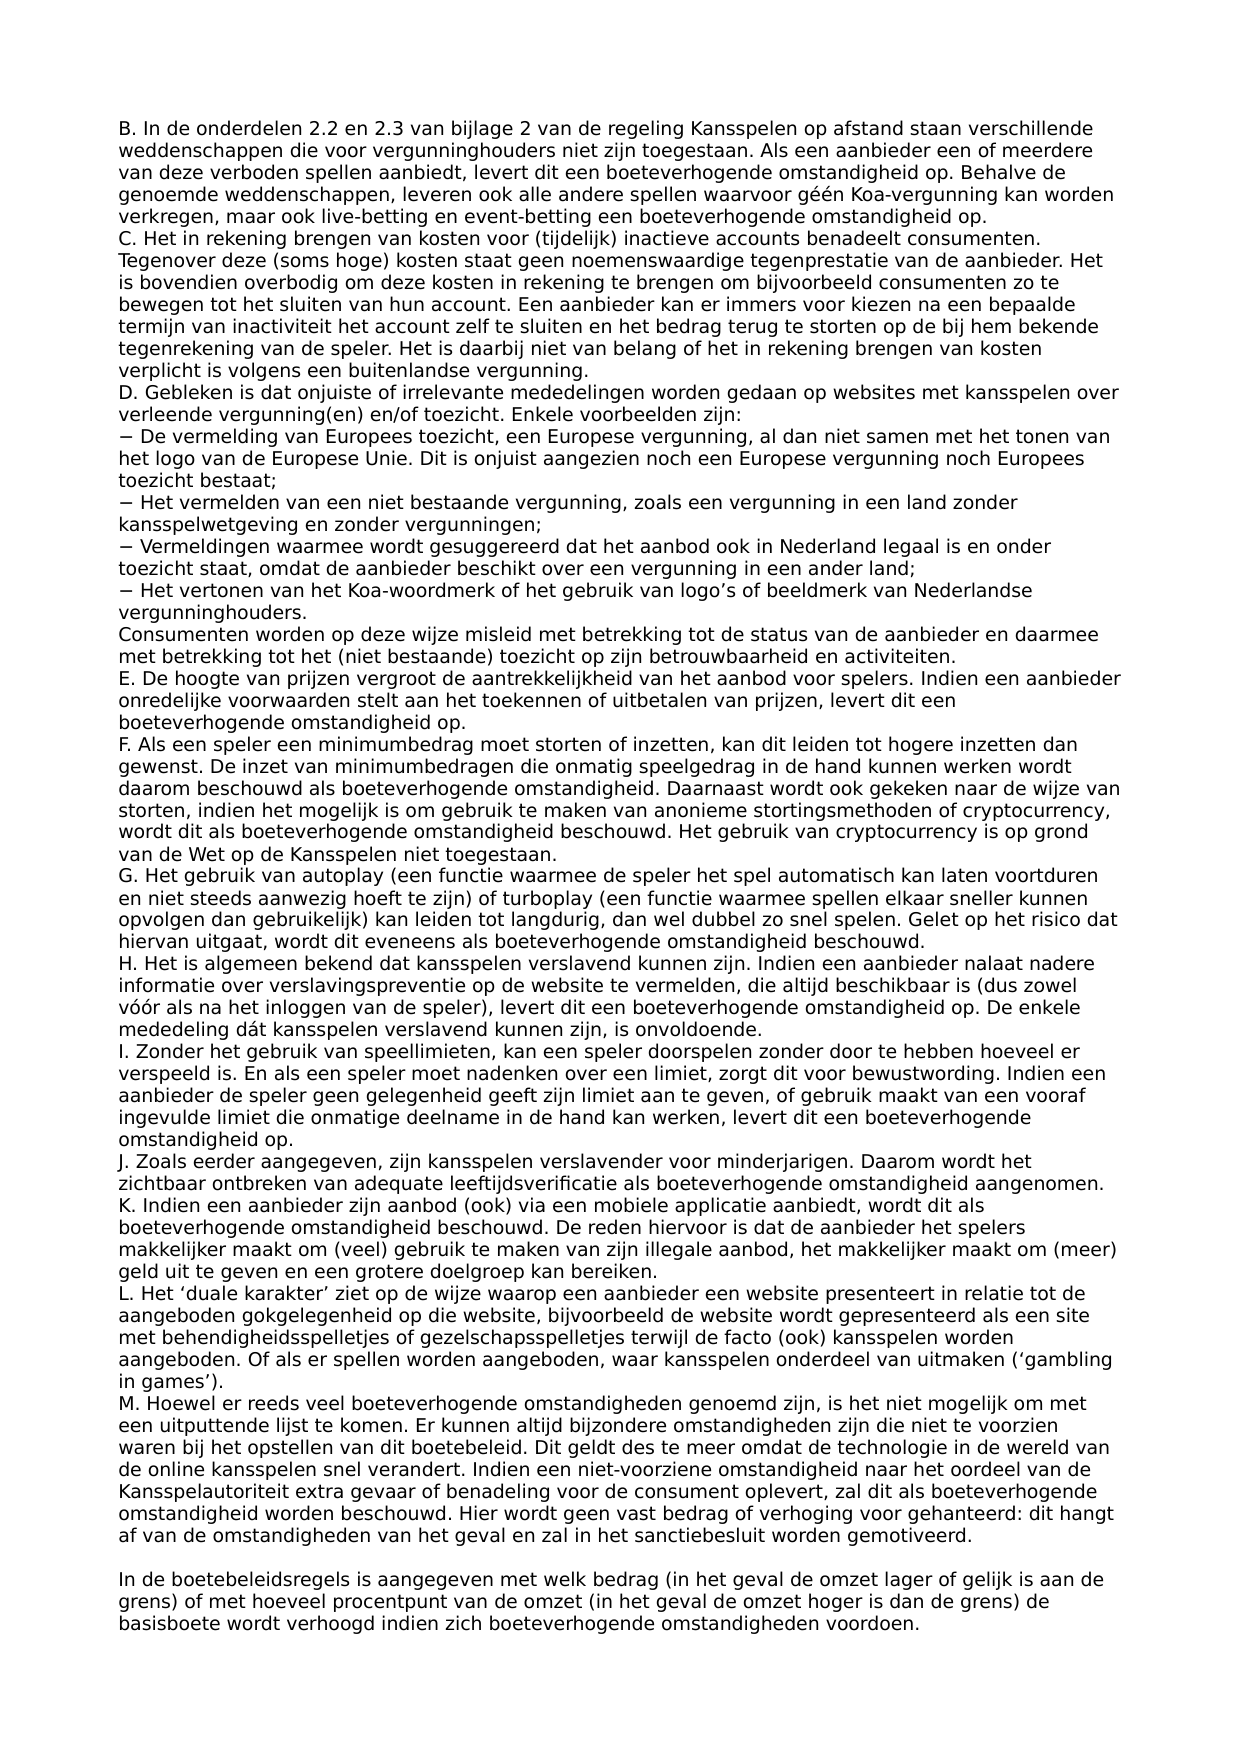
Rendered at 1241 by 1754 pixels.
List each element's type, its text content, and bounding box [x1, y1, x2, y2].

text G. Het gebruik van autoplay (een functie waarmee de speler het spel automatisch kan laten voortduren en niet steeds aanwezig hoeft te zijn) of turboplay (een functie waarmee spellen elkaar sneller kunnen opvolgen dan gebruikelijk) kan leiden tot langdurig, dan wel dubbel zo snel spelen. Gelet op het risico dat hiervan uitgaat, wordt dit eveneens als boeteverhogende omstandigheid beschouwd. [118, 865, 1122, 953]
text Consumenten worden op deze wijze misleid met betrekking tot de status van de aanbieder en daarmee met betrekking tot het (niet bestaande) toezicht op zijn betrouwbaarheid en activiteiten. [118, 624, 1122, 668]
text B. In de onderdelen 2.2 en 2.3 van bijlage 2 van de regeling Kansspelen op afstand staan verschillende weddenschappen die voor vergunninghouders niet zijn toegestaan. Als een aanbieder een of meerdere van deze verboden spellen aanbiedt, levert dit een boeteverhogende omstandigheid op. Behalve de genoemde weddenschappen, leveren ook alle andere spellen waarvoor géén Koa-vergunning kan worden verkregen, maar ook live-betting en event-betting een boeteverhogende omstandigheid op. [118, 118, 1122, 228]
text F. Als een speler een minimumbedrag moet storten of inzetten, kan dit leiden tot hogere inzetten dan gewenst. De inzet van minimumbedragen die onmatig speelgedrag in de hand kunnen werken wordt daarom beschouwd als boeteverhogende omstandigheid. Daarnaast wordt ook gekeken naar de wijze van storten, indien het mogelijk is om gebruik te maken van anonieme stortingsmethoden of cryptocurrency, wordt dit als boeteverhogende omstandigheid beschouwd. Het gebruik van cryptocurrency is op grond van de Wet op de Kansspelen niet toegestaan. [118, 733, 1122, 865]
text K. Indien een aanbieder zijn aanbod (ook) via een mobiele applicatie aanbiedt, wordt dit als boeteverhogende omstandigheid beschouwd. De reden hiervoor is dat de aanbieder het spelers makkelijker maakt om (veel) gebruik te maken van zijn illegale aanbod, het makkelijker maakt om (meer) geld uit te geven en een grotere doelgroep kan bereiken. [118, 1195, 1122, 1283]
text H. Het is algemeen bekend dat kansspelen verslavend kunnen zijn. Indien een aanbieder nalaat nadere informatie over verslavingspreventie op de website te vermelden, die altijd beschikbaar is (dus zowel vóór als na het inloggen van de speler), levert dit een boeteverhogende omstandigheid op. De enkele mededeling dát kansspelen verslavend kunnen zijn, is onvoldoende. [118, 953, 1122, 1041]
text J. Zoals eerder aangegeven, zijn kansspelen verslavender voor minderjarigen. Daarom wordt het zichtbaar ontbreken van adequate leeftijdsverificatie als boeteverhogende omstandigheid aangenomen. [118, 1151, 1122, 1195]
text − De vermelding van Europees toezicht, een Europese vergunning, al dan niet samen met het tonen van het logo van de Europese Unie. Dit is onjuist aangezien noch een Europese vergunning noch Europees toezicht bestaat; [118, 426, 1122, 492]
text L. Het ‘duale karakter’ ziet op de wijze waarop een aanbieder een website presenteert in relatie tot de aangeboden gokgelegenheid op die website, bijvoorbeeld de website wordt gepresenteerd als een site met behendigheidsspelletjes of gezelschapsspelletjes terwijl de facto (ook) kansspelen worden aangeboden. Of als er spellen worden aangeboden, waar kansspelen onderdeel van uitmaken (‘gambling in games’). [118, 1283, 1122, 1393]
text − Het vermelden van een niet bestaande vergunning, zoals een vergunning in een land zonder kansspelwetgeving en zonder vergunningen; [118, 492, 1122, 536]
text D. Gebleken is dat onjuiste of irrelevante mededelingen worden gedaan op websites met kansspelen over verleende vergunning(en) en/of toezicht. Enkele voorbeelden zijn: [118, 382, 1122, 426]
text M. Hoewel er reeds veel boeteverhogende omstandigheden genoemd zijn, is het niet mogelijk om met een uitputtende lijst te komen. Er kunnen altijd bijzondere omstandigheden zijn die niet te voorzien waren bij het opstellen van dit boetebeleid. Dit geldt des te meer omdat de technologie in de wereld van de online kansspelen snel verandert. Indien een niet-voorziene omstandigheid naar het oordeel van de Kansspelautoriteit extra gevaar of benadeling voor de consument oplevert, zal dit als boeteverhogende omstandigheid worden beschouwd. Hier wordt geen vast bedrag of verhoging voor gehanteerd: dit hangt af van de omstandigheden van het geval en zal in het sanctiebesluit worden gemotiveerd. [118, 1393, 1122, 1547]
text E. De hoogte van prijzen vergroot de aantrekkelijkheid van het aanbod voor spelers. Indien een aanbieder onredelijke voorwaarden stelt aan het toekennen of uitbetalen van prijzen, levert dit een boeteverhogende omstandigheid op. [118, 668, 1122, 733]
text In de boetebeleidsregels is aangegeven met welk bedrag (in het geval de omzet lager of gelijk is aan de grens) of met hoeveel procentpunt van de omzet (in het geval de omzet hoger is dan de grens) de basisboete wordt verhoogd indien zich boeteverhogende omstandigheden voordoen. [118, 1569, 1122, 1634]
text C. Het in rekening brengen van kosten voor (tijdelijk) inactieve accounts benadeelt consumenten. Tegenover deze (soms hoge) kosten staat geen noemenswaardige tegenprestatie van de aanbieder. Het is bovendien overbodig om deze kosten in rekening te brengen om bijvoorbeeld consumenten zo te bewegen tot het sluiten van hun account. Een aanbieder kan er immers voor kiezen na een bepaalde termijn van inactiviteit het account zelf te sluiten en het bedrag terug te storten op de bij hem bekende tegenrekening van de speler. Het is daarbij niet van belang of het in rekening brengen van kosten verplicht is volgens een buitenlandse vergunning. [118, 228, 1122, 382]
text − Het vertonen van het Koa-woordmerk of het gebruik van logo’s of beeldmerk van Nederlandse vergunninghouders. [118, 580, 1122, 624]
text I. Zonder het gebruik van speellimieten, kan een speler doorspelen zonder door te hebben hoeveel er verspeeld is. En als een speler moet nadenken over een limiet, zorgt dit voor bewustwording. Indien een aanbieder de speler geen gelegenheid geeft zijn limiet aan te geven, of gebruik maakt van een vooraf ingevulde limiet die onmatige deelname in de hand kan werken, levert dit een boeteverhogende omstandigheid op. [118, 1041, 1122, 1151]
text − Vermeldingen waarmee wordt gesuggereerd dat het aanbod ook in Nederland legaal is en onder toezicht staat, omdat de aanbieder beschikt over een vergunning in een ander land; [118, 536, 1122, 580]
